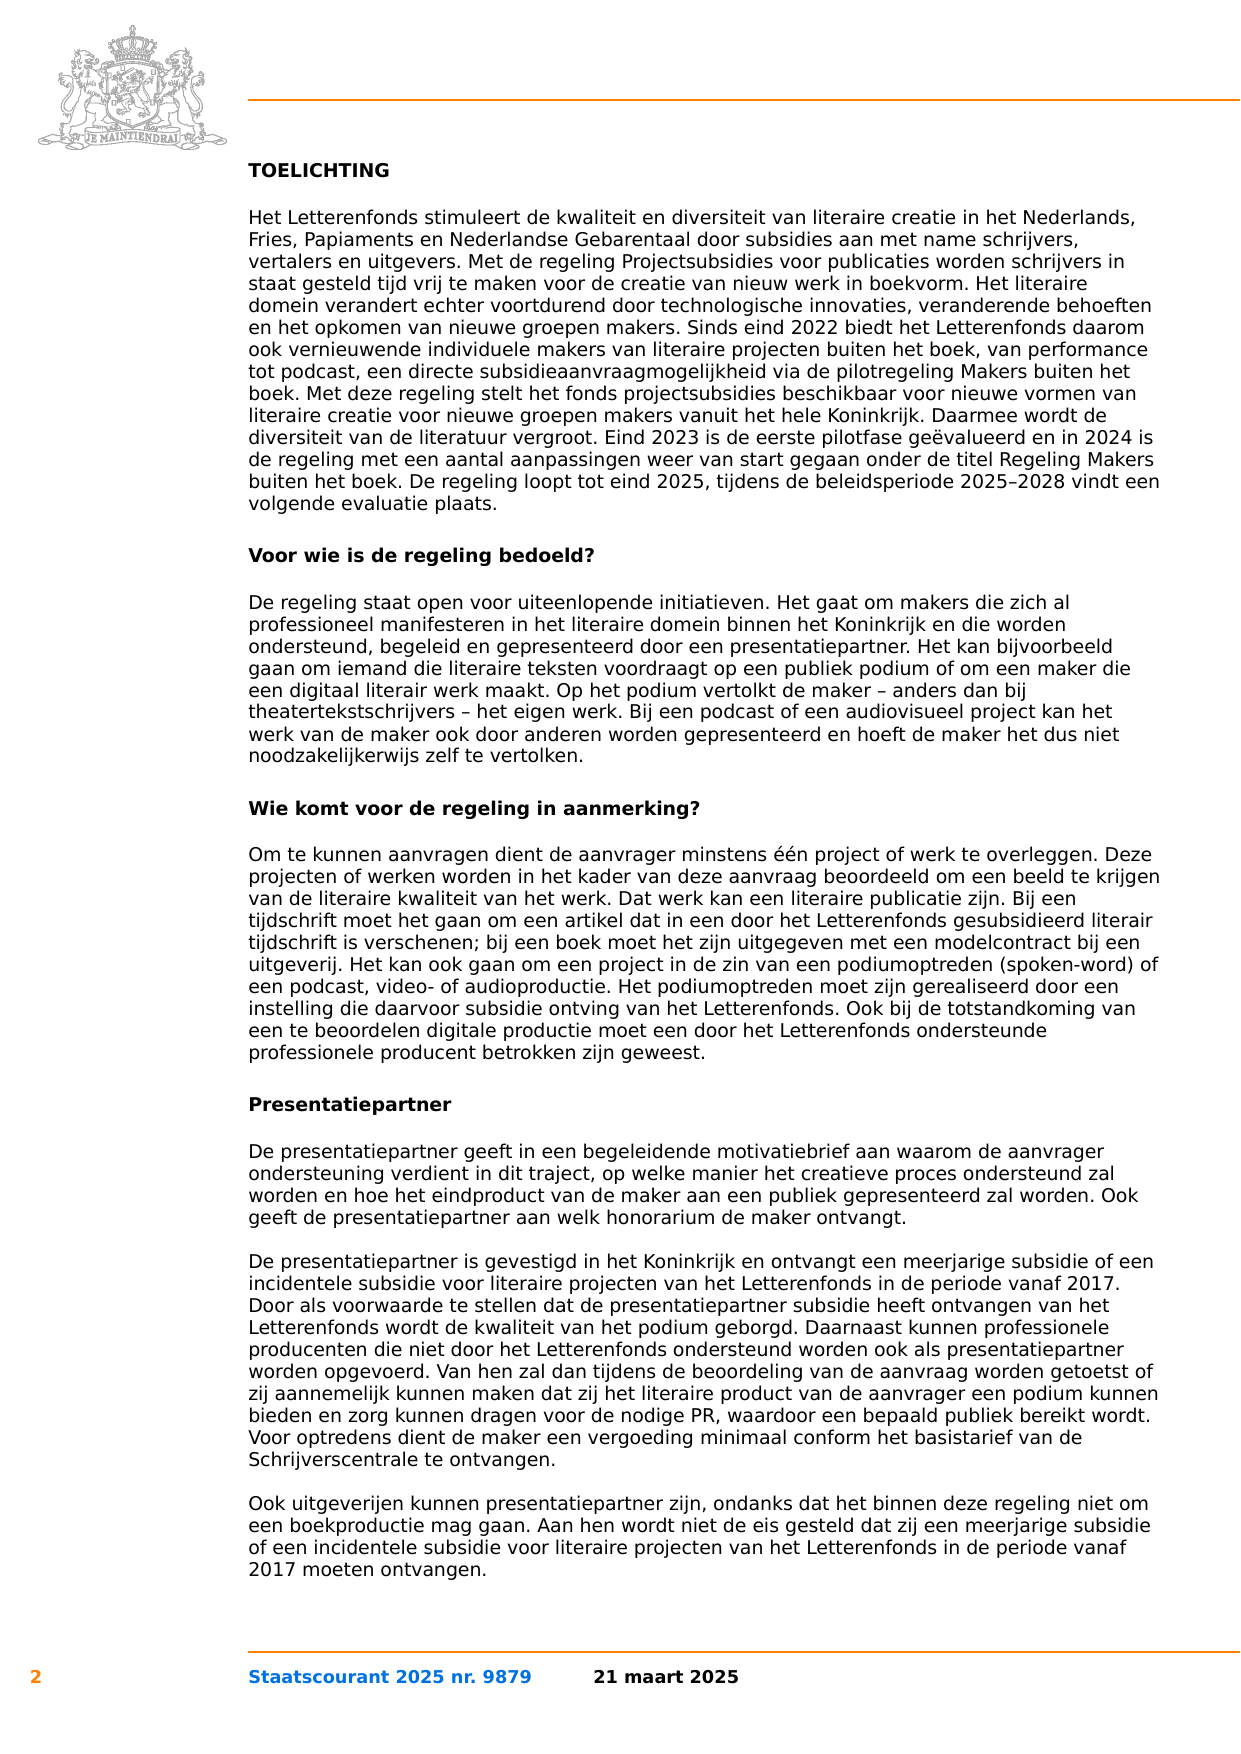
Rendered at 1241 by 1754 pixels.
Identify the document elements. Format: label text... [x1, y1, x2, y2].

text Ook uitgeverijen kunnen presentatiepartner zijn, ondanks dat het binnen deze regeling niet om een boekproductie mag gaan. Aan hen wordt niet de eis gesteld dat zij een meerjarige subsidie of een incidentele subsidie voor literaire projecten van het Letterenfonds in de periode vanaf 2017 moeten ontvangen. [248, 1493, 1163, 1581]
subtitle Wie komt voor de regeling in aanmerking? [248, 797, 1163, 819]
subtitle Voor wie is de regeling bedoeld? [248, 544, 1163, 567]
text De presentatiepartner is gevestigd in het Koninkrijk en ontvangt een meerjarige subsidie of een incidentele subsidie voor literaire projecten van het Letterenfonds in de periode vanaf 2017. Door als voorwaarde te stellen dat de presentatiepartner subsidie heeft ontvangen van het Letterenfonds wordt de kwaliteit van het podium geborgd. Daarnaast kunnen professionele producenten die niet door het Letterenfonds ondersteund worden ook als presentatiepartner worden opgevoerd. Van hen zal dan tijdens de beoordeling van de aanvraag worden getoetst of zij aannemelijk kunnen maken dat zij het literaire product van de aanvrager een podium kunnen bieden en zorg kunnen dragen voor de nodige PR, waardoor een bepaald publiek bereikt wordt. Voor optredens dient de maker een vergoeding minimaal conform het basistarief van de Schrijverscentrale te ontvangen. [248, 1251, 1163, 1471]
text De regeling staat open voor uiteenlopende initiatieven. Het gaat om makers die zich al professioneel manifesteren in het literaire domein binnen het Koninkrijk en die worden ondersteund, begeleid en gepresenteerd door een presentatiepartner. Het kan bijvoorbeeld gaan om iemand die literaire teksten voordraagt op een publiek podium of om een maker die een digitaal literair werk maakt. Op het podium vertolkt de maker – anders dan bij theatertekstschrijvers – het eigen werk. Bij een podcast of een audiovisueel project kan het werk van de maker ook door anderen worden gepresenteerd en hoeft de maker het dus niet noodzakelijkerwijs zelf te vertolken. [248, 592, 1163, 767]
picture [38, 25, 227, 150]
text De presentatiepartner geeft in een begeleidende motivatiebrief aan waarom de aanvrager ondersteuning verdient in dit traject, op welke manier het creatieve proces ondersteund zal worden en hoe het eindproduct van de maker aan een publiek gepresenteerd zal worden. Ook geeft de presentatiepartner aan welk honorarium de maker ontvangt. [248, 1141, 1163, 1229]
subtitle TOELICHTING [248, 160, 1163, 182]
text Het Letterenfonds stimuleert de kwaliteit en diversiteit van literaire creatie in het Nederlands, Fries, Papiaments en Nederlandse Gebarentaal door subsidies aan met name schrijvers, vertalers en uitgevers. Met de regeling Projectsubsidies voor publicaties worden schrijvers in staat gesteld tijd vrij te maken voor de creatie van nieuw werk in boekvorm. Het literaire domein verandert echter voortdurend door technologische innovaties, veranderende behoeften en het opkomen van nieuwe groepen makers. Sinds eind 2022 biedt het Letterenfonds daarom ook vernieuwende individuele makers van literaire projecten buiten het boek, van performance tot podcast, een directe subsidieaanvraagmogelijkheid via de pilotregeling Makers buiten het boek. Met deze regeling stelt het fonds projectsubsidies beschikbaar voor nieuwe vormen van literaire creatie voor nieuwe groepen makers vanuit het hele Koninkrijk. Daarmee wordt de diversiteit van de literatuur vergroot. Eind 2023 is de eerste pilotfase geëvalueerd en in 2024 is de regeling met een aantal aanpassingen weer van start gegaan onder de titel Regeling Makers buiten het boek. De regeling loopt tot eind 2025, tijdens de beleidsperiode 2025–2028 vindt een volgende evaluatie plaats. [248, 207, 1163, 514]
subtitle Presentatiepartner [248, 1094, 1163, 1116]
text Om te kunnen aanvragen dient de aanvrager minstens één project of werk te overleggen. Deze projecten of werken worden in het kader van deze aanvraag beoordeeld om een beeld te krijgen van de literaire kwaliteit van het werk. Dat werk kan een literaire publicatie zijn. Bij een tijdschrift moet het gaan om een artikel dat in een door het Letterenfonds gesubsidieerd literair tijdschrift is verschenen; bij een boek moet het zijn uitgegeven met een modelcontract bij een uitgeverij. Het kan ook gaan om een project in de zin van een podiumoptreden (spoken-word) of een podcast, video- of audioproductie. Het podiumoptreden moet zijn gerealiseerd door een instelling die daarvoor subsidie ontving van het Letterenfonds. Ook bij de totstandkoming van een te beoordelen digitale productie moet een door het Letterenfonds ondersteunde professionele producent betrokken zijn geweest. [248, 844, 1163, 1064]
